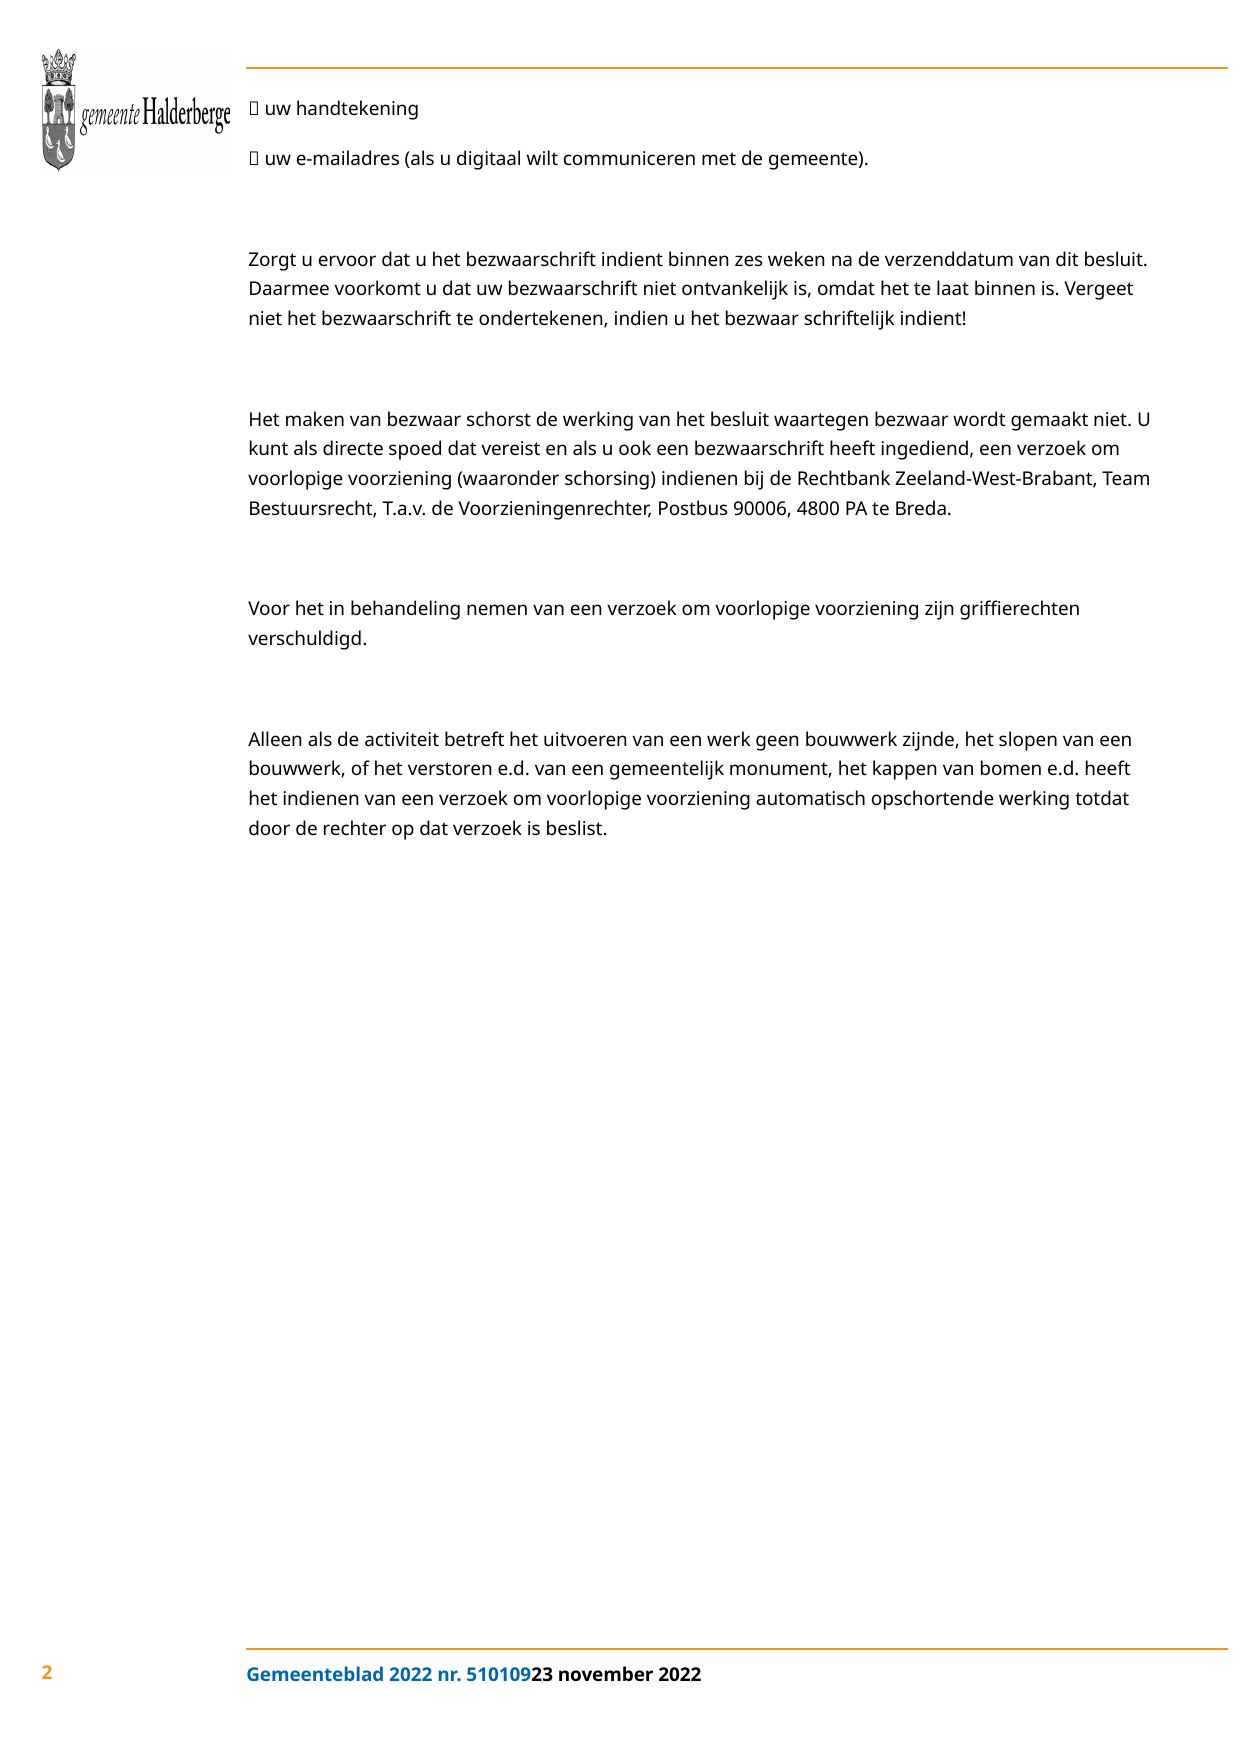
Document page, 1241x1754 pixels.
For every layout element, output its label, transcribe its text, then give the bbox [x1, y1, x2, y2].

text  uw e-mailadres (als u digitaal wilt communiceren met de gemeente). [248, 145, 1152, 171]
text Het maken van bezwaar schorst de werking van het besluit waartegen bezwaar wordt gemaakt niet. U kunt als directe spoed dat vereist en als u ook een bezwaarschrift heeft ingediend, een verzoek om voorlopige voorziening (waaronder schorsing) indienen bij de Rechtbank Zeeland-West-Brabant, Team Bestuursrecht, T.a.v. de Voorzieningenrechter, Postbus 90006, 4800 PA te Breda. [248, 406, 1152, 521]
text Voor het in behandeling nemen van een verzoek om voorlopige voorziening zijn griffierechten verschuldigd. [248, 596, 1152, 651]
picture [41, 47, 231, 172]
text Zorgt u ervoor dat u het bezwaarschrift indient binnen zes weken na de verzenddatum van dit besluit. Daarmee voorkomt u dat uw bezwaarschrift niet ontvankelijk is, omdat het te laat binnen is. Vergeet niet het bezwaarschrift te ondertekenen, indien u het bezwaar schriftelijk indient! [248, 246, 1152, 331]
text Alleen als de activiteit betreft het uitvoeren van een werk geen bouwwerk zijnde, het slopen van een bouwwerk, of het verstoren e.d. van een gemeentelijk monument, het kappen van bomen e.d. heeft het indienen van een verzoek om voorlopige voorziening automatisch opschortende werking totdat door de rechter op dat verzoek is beslist. [248, 726, 1152, 841]
text  uw handtekening [248, 95, 1152, 121]
